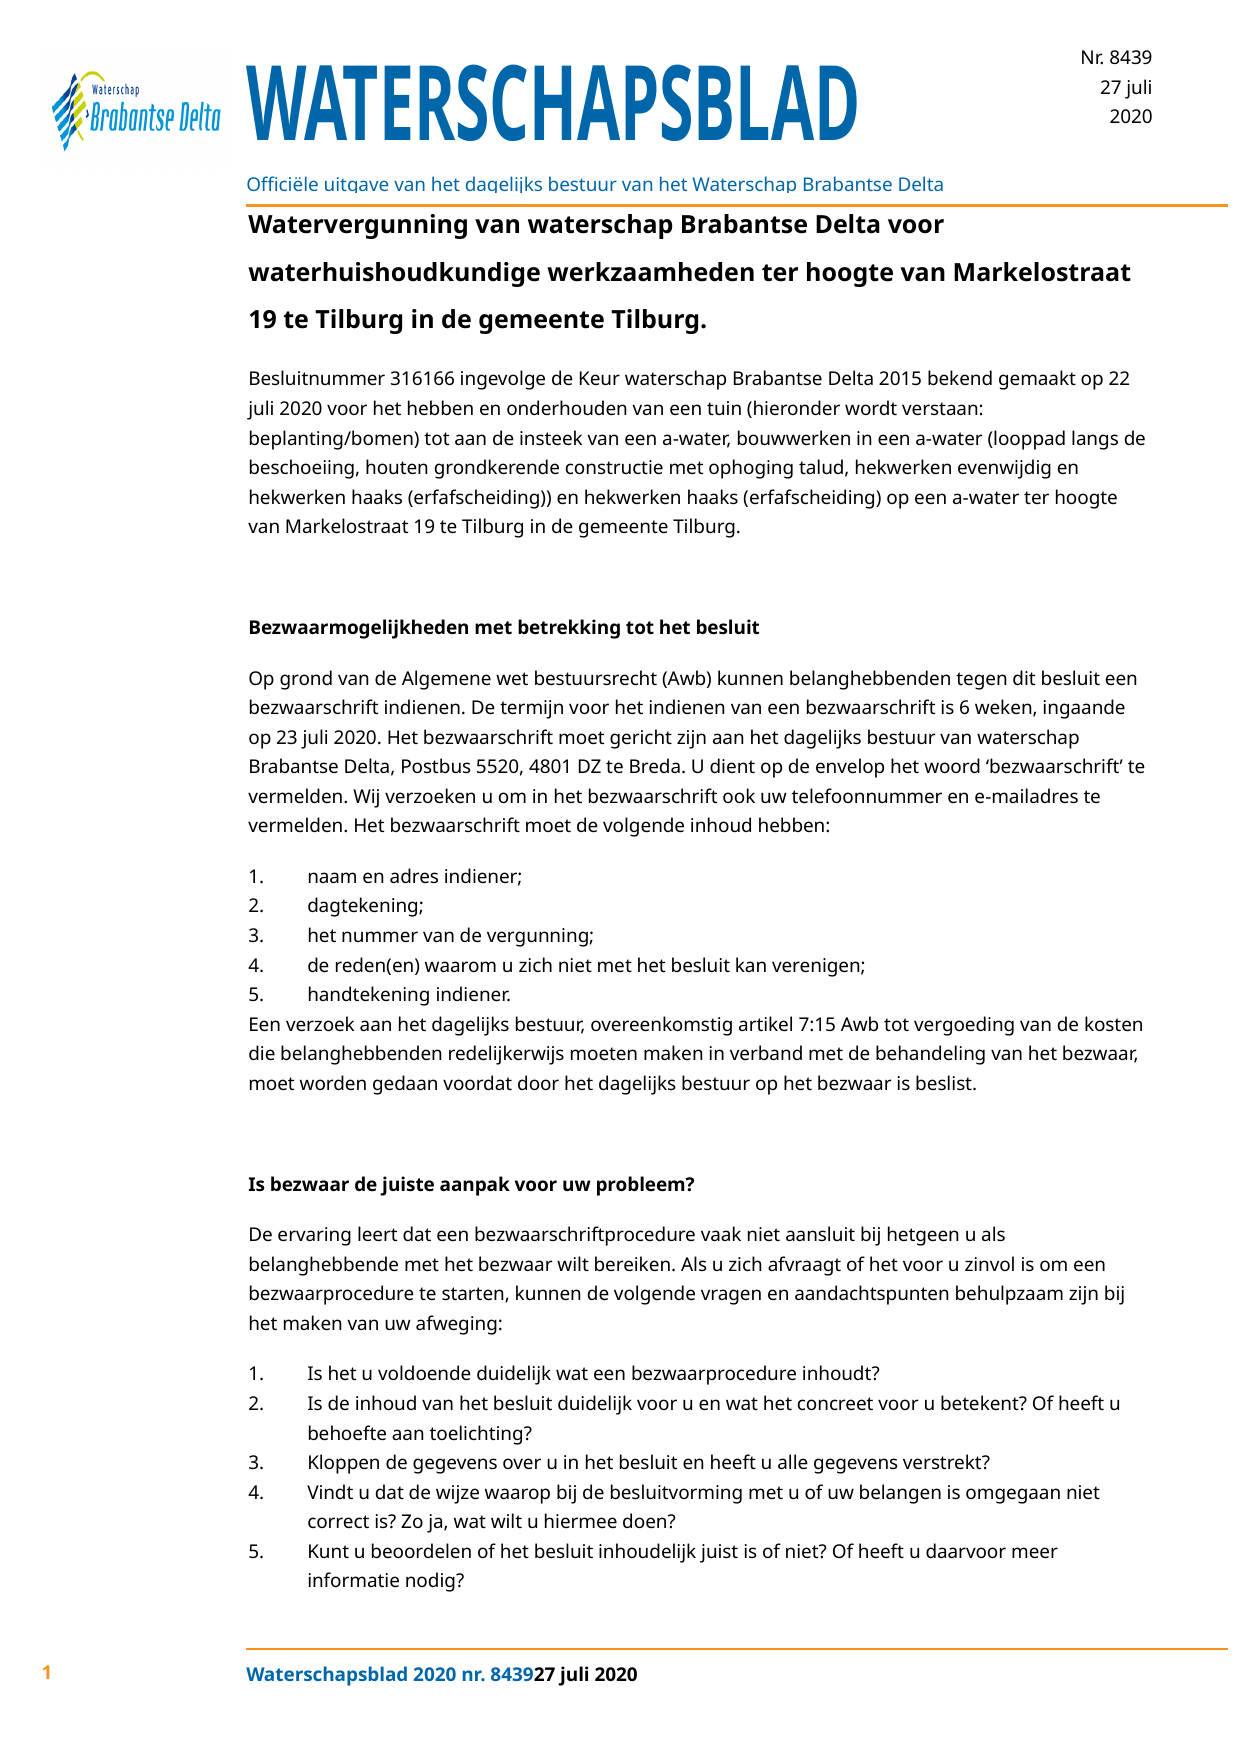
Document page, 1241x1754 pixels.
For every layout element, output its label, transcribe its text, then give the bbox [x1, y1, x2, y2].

picture [41, 47, 231, 172]
list dagtekening; [248, 893, 1152, 918]
text Op grond van de Algemene wet bestuursrecht (Awb) kunnen belanghebbenden tegen dit besluit een bezwaarschrift indienen. De termijn voor het indienen van een bezwaarschrift is 6 weken, ingaande op 23 juli 2020. Het bezwaarschrift moet gericht zijn aan het dagelijks bestuur van waterschap Brabantse Delta, Postbus 5520, 4801 DZ te Breda. U dient op de envelop het woord ‘bezwaarschrift’ te vermelden. Wij verzoeken u om in het bezwaarschrift ook uw telefoonnummer en e‑mailadres te vermelden. Het bezwaarschrift moet de volgende inhoud hebben: [248, 665, 1152, 838]
list Kunt u beoordelen of het besluit inhoudelijk juist is of niet? Of heeft u daarvoor meer informatie nodig? [248, 1538, 1152, 1593]
text De ervaring leert dat een bezwaarschriftprocedure vaak niet aansluit bij hetgeen u als belanghebbende met het bezwaar wilt bereiken. Als u zich afvraagt of het voor u zinvol is om een bezwaarprocedure te starten, kunnen de volgende vragen en aandachtspunten behulpzaam zijn bij het maken van uw afweging: [248, 1221, 1152, 1336]
list Is het u voldoende duidelijk wat een bezwaarprocedure inhoudt? [248, 1361, 1152, 1386]
list handtekening indiener. [248, 981, 1152, 1007]
text Watervergunning van waterschap Brabantse Delta voor waterhuishoudkundige werkzaamheden ter hoogte van Markelostraat 19 te Tilburg in de gemeente Tilburg. [248, 207, 1152, 336]
list Is de inhoud van het besluit duidelijk voor u en wat het concreet voor u betekent? Of heeft u behoefte aan toelichting? [248, 1390, 1152, 1445]
text Een verzoek aan het dagelijks bestuur, overeenkomstig artikel 7:15 Awb tot vergoeding van de kosten die belanghebbenden redelijkerwijs moeten maken in verband met de behandeling van het bezwaar, moet worden gedaan voordat door het dagelijks bestuur op het bezwaar is beslist. [248, 1011, 1152, 1096]
text Bezwaarmogelijkheden met betrekking tot het besluit [248, 614, 1152, 640]
list het nummer van de vergunning; [248, 922, 1152, 948]
text Besluitnummer 316166 ingevolge de Keur waterschap Brabantse Delta 2015 bekend gemaakt op 22 juli 2020 voor het hebben en onderhouden van een tuin (hieronder wordt verstaan: beplanting/bomen) tot aan de insteek van een a-water, bouwwerken in een a-water (looppad langs de beschoeiing, houten grondkerende constructie met ophoging talud, hekwerken evenwijdig en hekwerken haaks (erfafscheiding)) en hekwerken haaks (erfafscheiding) op een a-water ter hoogte van Markelostraat 19 te Tilburg in de gemeente Tilburg. [248, 366, 1152, 539]
list Kloppen de gegevens over u in het besluit en heeft u alle gegevens verstrekt? [248, 1449, 1152, 1475]
list naam en adres indiener; [248, 863, 1152, 889]
list de reden(en) waarom u zich niet met het besluit kan verenigen; [248, 952, 1152, 977]
text Is bezwaar de juiste aanpak voor uw probleem? [248, 1171, 1152, 1197]
list Vindt u dat de wijze waarop bij de besluitvorming met u of uw belangen is omgegaan niet correct is? Zo ja, wat wilt u hiermee doen? [248, 1479, 1152, 1534]
